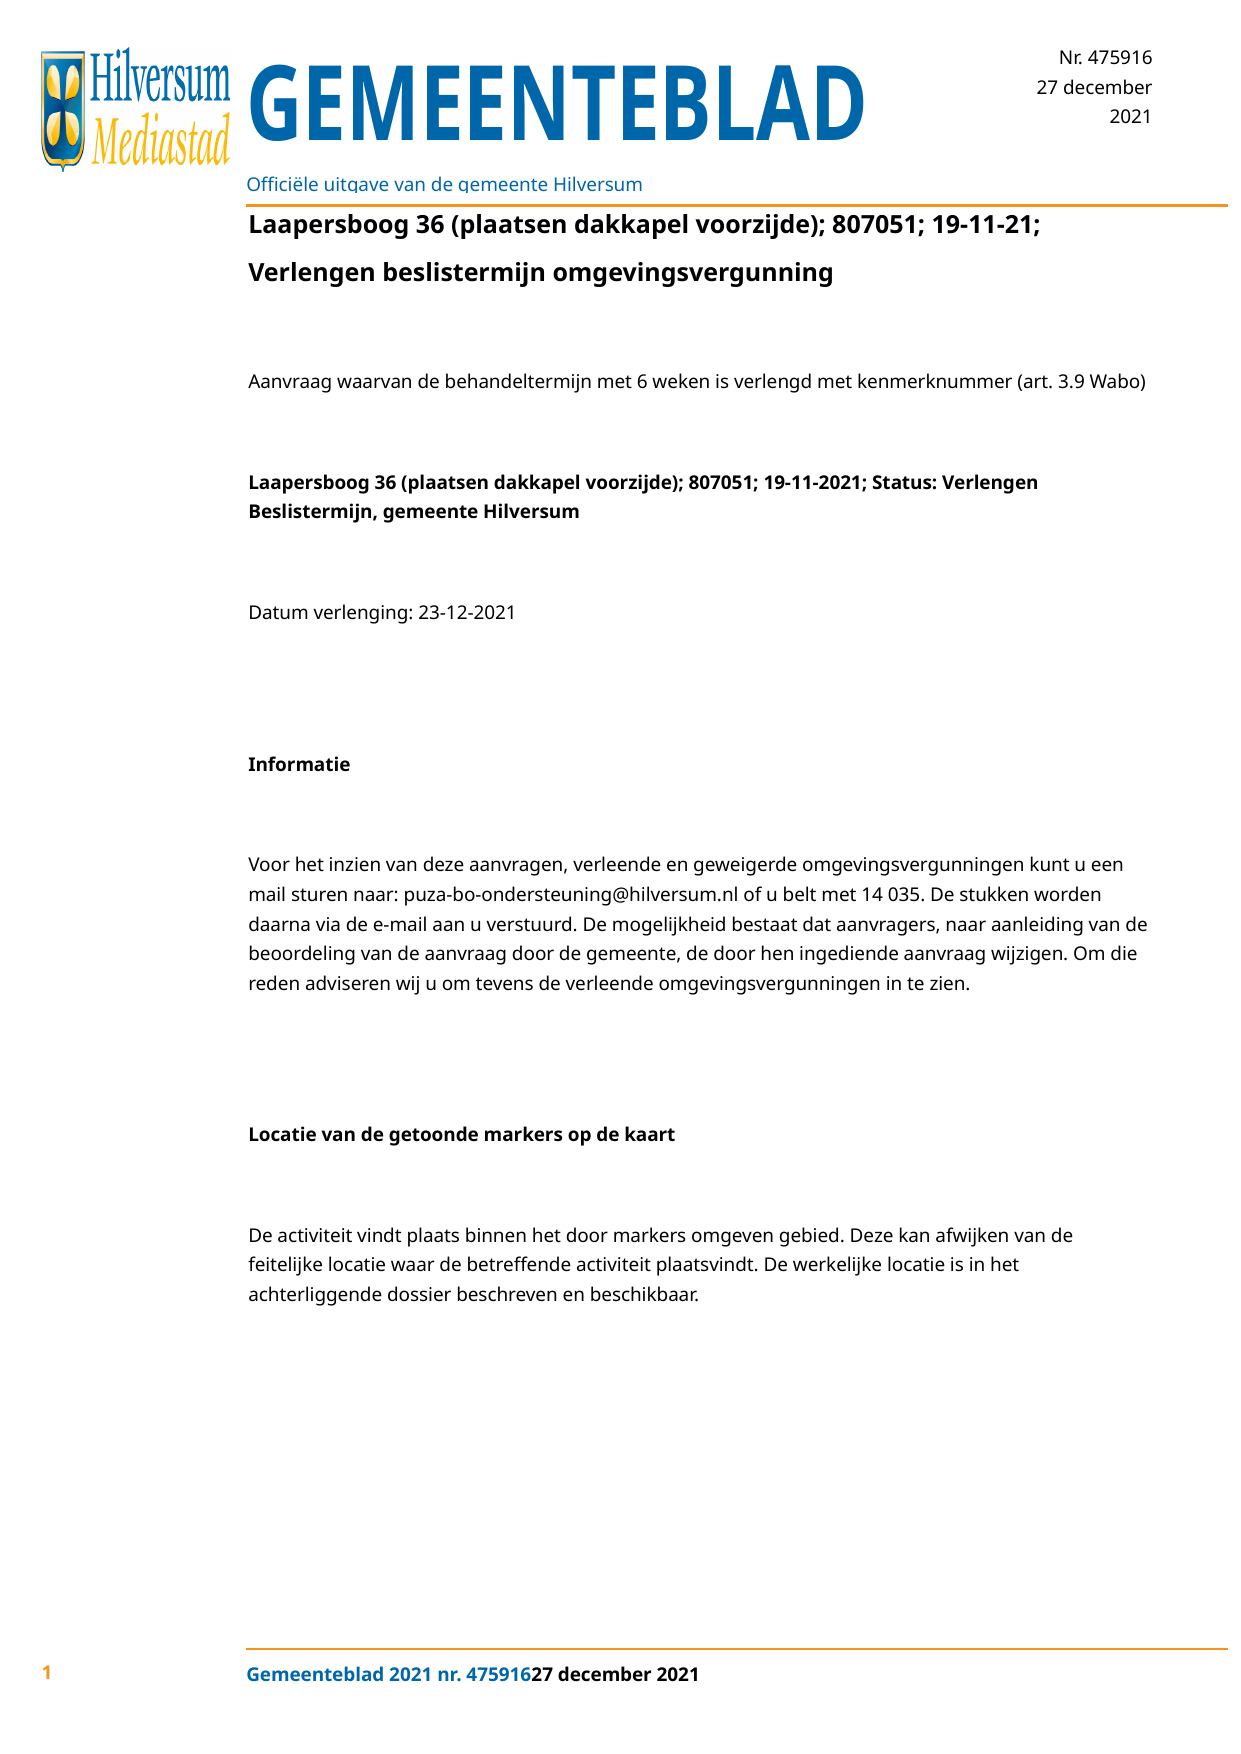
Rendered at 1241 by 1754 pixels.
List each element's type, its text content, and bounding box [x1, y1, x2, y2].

text Datum verlenging: 23-12-2021 [248, 599, 1152, 625]
text Laapersboog 36 (plaatsen dakkapel voorzijde); 807051; 19-11-2021; Status: Verlengen Beslistermijn, gemeente Hilversum [248, 469, 1152, 524]
picture [41, 47, 231, 172]
text Laapersboog 36 (plaatsen dakkapel voorzijde); 807051; 19-11-21; Verlengen beslistermijn omgevingsvergunning [248, 207, 1152, 288]
text Voor het inzien van deze aanvragen, verleende en geweigerde omgevingsvergunningen kunt u een mail sturen naar: puza-bo-ondersteuning@hilversum.nl of u belt met 14 035. De stukken worden daarna via de e-mail aan u verstuurd. De mogelijkheid bestaat dat aanvragers, naar aanleiding van de beoordeling van de aanvraag door de gemeente, de door hen ingediende aanvraag wijzigen. Om die reden adviseren wij u om tevens de verleende omgevingsvergunningen in te zien. [248, 852, 1152, 996]
text Informatie [248, 751, 1152, 777]
text Aanvraag waarvan de behandeltermijn met 6 weken is verlengd met kenmerknummer (art. 3.9 Wabo) [248, 368, 1152, 394]
text Locatie van de getoonde markers op de kaart [248, 1121, 1152, 1147]
text De activiteit vindt plaats binnen het door markers omgeven gebied. Deze kan afwijken van de feitelijke locatie waar de betreffende activiteit plaatsvindt. De werkelijke locatie is in het achterliggende dossier beschreven en beschikbaar. [248, 1222, 1152, 1307]
